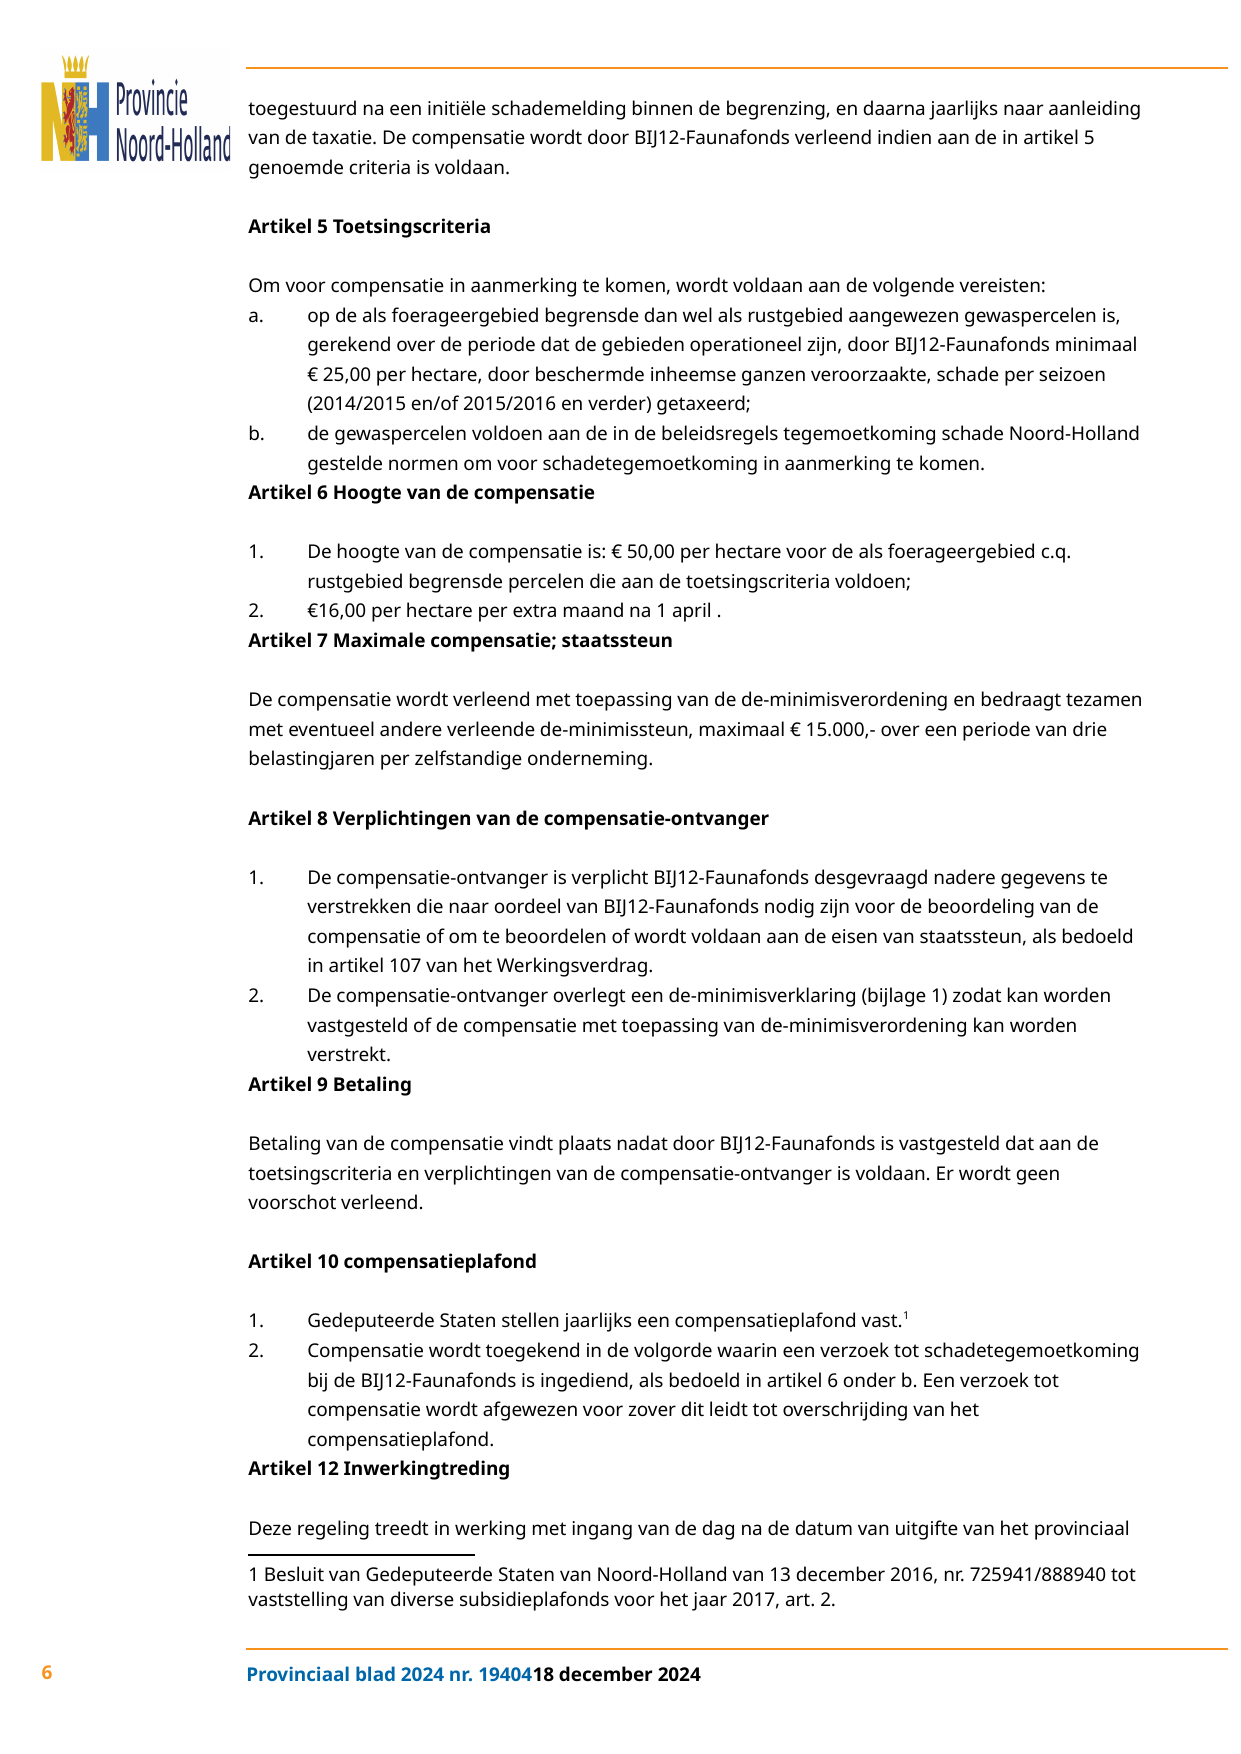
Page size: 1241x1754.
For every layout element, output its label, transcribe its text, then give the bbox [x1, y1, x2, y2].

text Artikel 10 compensatieplafond [248, 1248, 1152, 1274]
text Artikel 8 Verplichtingen van de compensatie-ontvanger [248, 805, 1152, 831]
text Om voor compensatie in aanmerking te komen, wordt voldaan aan de volgende vereisten: [248, 272, 1152, 298]
list de gewaspercelen voldoen aan de in de beleidsregels tegemoetkoming schade Noord-Holland gestelde normen om voor schadetegemoetkoming in aanmerking te komen. [248, 420, 1152, 476]
text toegestuurd na een initiële schademelding binnen de begrenzing, en daarna jaarlijks naar aanleiding van de taxatie. De compensatie wordt door BIJ12-Faunafonds verleend indien aan de in artikel 5 genoemde criteria is voldaan. [248, 95, 1152, 180]
list De compensatie-ontvanger is verplicht BIJ12-Faunafonds desgevraagd nadere gegevens te verstrekken die naar oordeel van BIJ12-Faunafonds nodig zijn voor de beoordeling van de compensatie of om te beoordelen of wordt voldaan aan de eisen van staatssteun, als bedoeld in artikel 107 van het Werkingsverdrag. [248, 864, 1152, 978]
list €16,00 per hectare per extra maand na 1 april . [248, 598, 1152, 623]
text Artikel 7 Maximale compensatie; staatssteun [248, 627, 1152, 653]
list Besluit van Gedeputeerde Staten van Noord-Holland van 13 december 2016, nr. 725941/888940 tot vaststelling van diverse subsidieplafonds voor het jaar 2017, art. 2. [248, 1561, 1152, 1612]
text Artikel 12 Inwerkingtreding [248, 1456, 1152, 1481]
list De hoogte van de compensatie is: € 50,00 per hectare voor de als foerageergebied c.q. rustgebied begrensde percelen die aan de toetsingscriteria voldoen; [248, 538, 1152, 594]
text De compensatie wordt verleend met toepassing van de de-minimisverordening en bedraagt tezamen met eventueel andere verleende de-minimissteun, maximaal € 15.000,- over een periode van drie belastingjaren per zelfstandige onderneming. [248, 686, 1152, 771]
list De compensatie-ontvanger overlegt een de-minimisverklaring (bijlage 1) zodat kan worden vastgesteld of de compensatie met toepassing van de-minimisverordening kan worden verstrekt. [248, 982, 1152, 1067]
text Artikel 5 Toetsingscriteria [248, 213, 1152, 239]
text Betaling van de compensatie vindt plaats nadat door BIJ12-Faunafonds is vastgesteld dat aan de toetsingscriteria en verplichtingen van de compensatie-ontvanger is voldaan. Er wordt geen voorschot verleend. [248, 1130, 1152, 1215]
list Compensatie wordt toegekend in de volgorde waarin een verzoek tot schadetegemoetkoming bij de BIJ12-Faunafonds is ingediend, als bedoeld in artikel 6 onder b. Een verzoek tot compensatie wordt afgewezen voor zover dit leidt tot overschrijding van het compensatieplafond. [248, 1337, 1152, 1452]
text Artikel 6 Hoogte van de compensatie [248, 479, 1152, 505]
text Deze regeling treedt in werking met ingang van de dag na de datum van uitgifte van het provinciaal [248, 1515, 1152, 1541]
list op de als foerageergebied begrensde dan wel als rustgebied aangewezen gewaspercelen is, gerekend over de periode dat de gebieden operationeel zijn, door BIJ12-Faunafonds minimaal € 25,00 per hectare, door beschermde inheemse ganzen veroorzaakte, schade per seizoen (2014/2015 en/of 2015/2016 en verder) getaxeerd; [248, 302, 1152, 416]
text Artikel 9 Betaling [248, 1071, 1152, 1097]
picture [41, 47, 231, 172]
list Gedeputeerde Staten stellen jaarlijks een compensatieplafond vast. [248, 1308, 1152, 1333]
